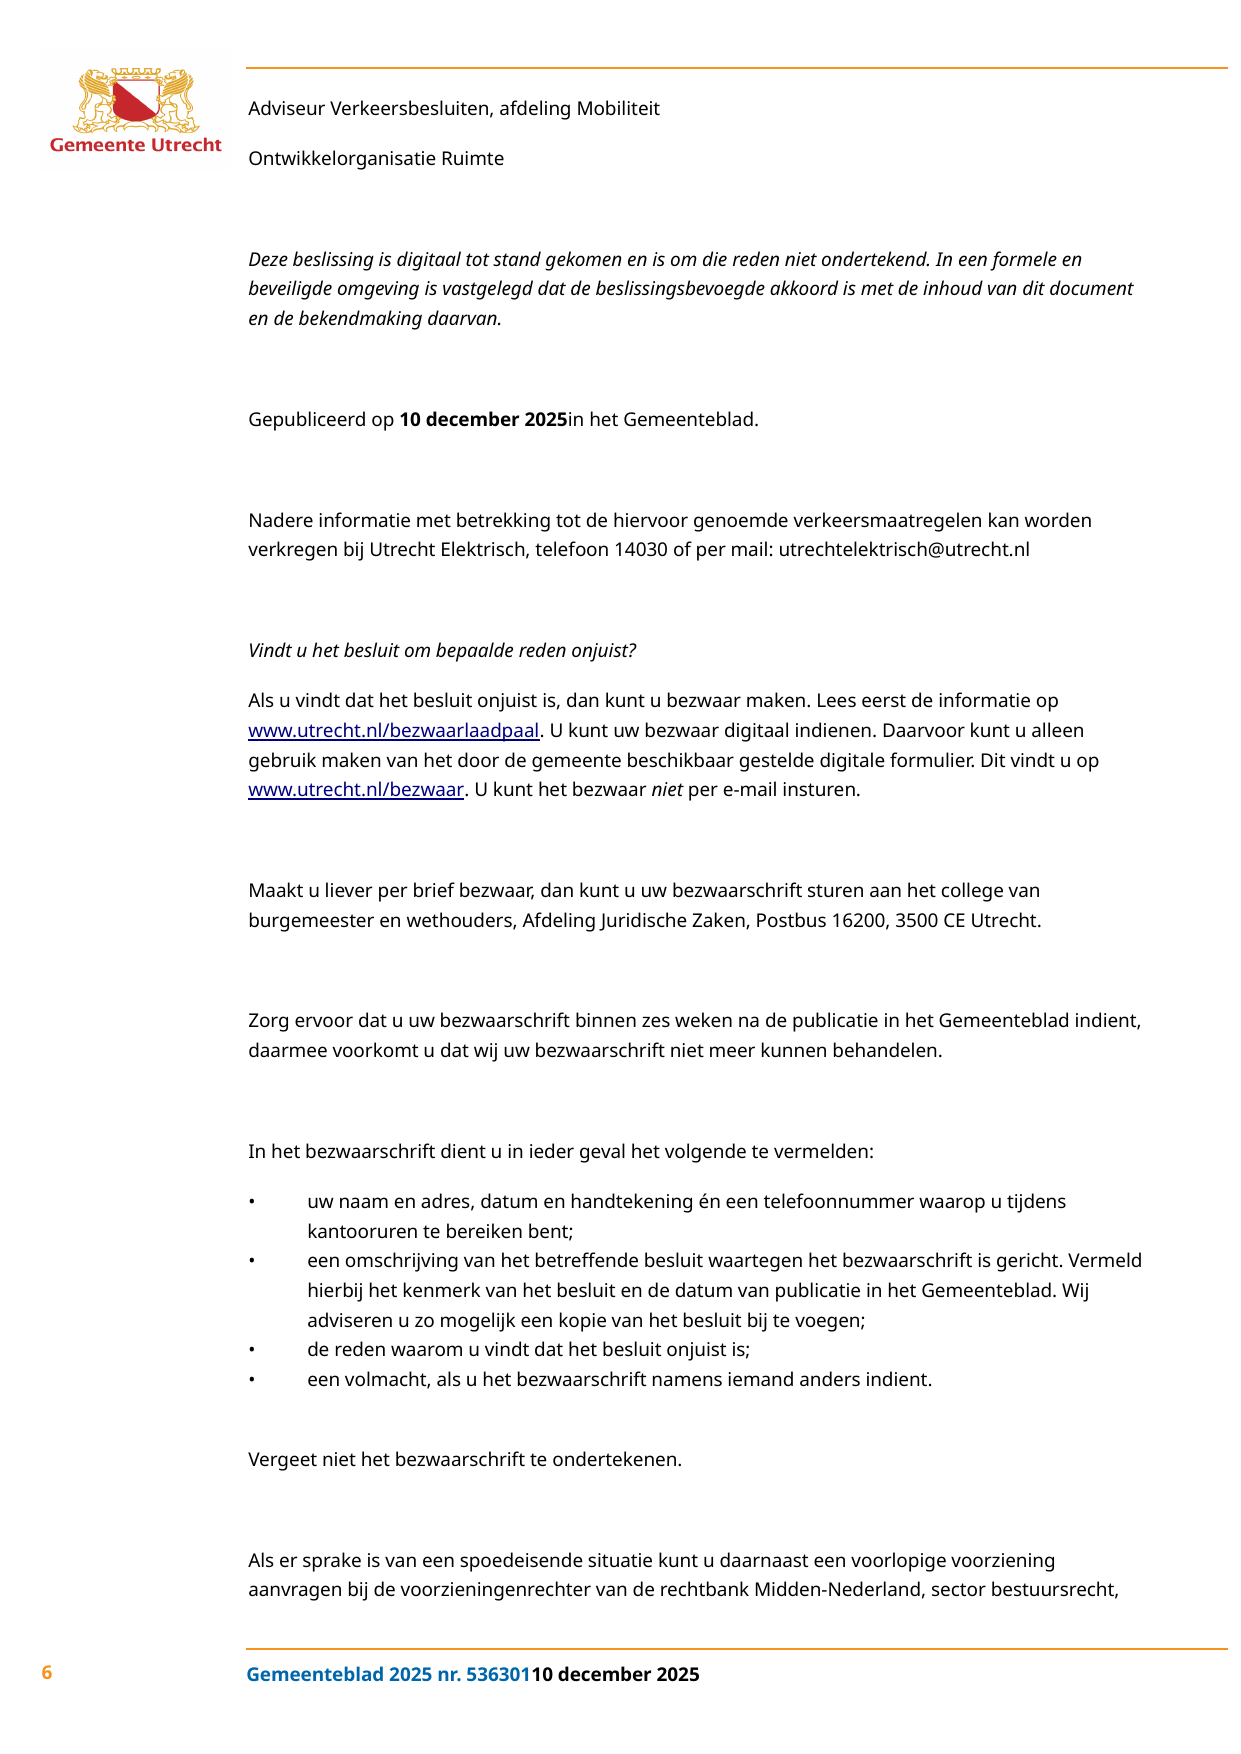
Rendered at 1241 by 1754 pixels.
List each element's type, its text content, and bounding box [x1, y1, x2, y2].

text Zorg ervoor dat u uw bezwaarschrift binnen zes weken na de publicatie in het Gemeenteblad indient, daarmee voorkomt u dat wij uw bezwaarschrift niet meer kunnen behandelen. [248, 1008, 1152, 1063]
list uw naam en adres, datum en handtekening én een telefoonnummer waarop u tijdens kantooruren te bereiken bent; [248, 1188, 1152, 1244]
picture [41, 47, 231, 172]
text Vergeet niet het bezwaarschrift te ondertekenen. [248, 1446, 1152, 1472]
list de reden waarom u vindt dat het besluit onjuist is; [248, 1336, 1152, 1362]
list een omschrijving van het betreffende besluit waartegen het bezwaarschrift is gericht. Vermeld hierbij het kenmerk van het besluit en de datum van publicatie in het Gemeenteblad. Wij adviseren u zo mogelijk een kopie van het besluit bij te voegen; [248, 1248, 1152, 1333]
text In het bezwaarschrift dient u in ieder geval het volgende te vermelden: [248, 1138, 1152, 1164]
text Nadere informatie met betrekking tot de hiervoor genoemde verkeersmaatregelen kan worden verkregen bij Utrecht Elektrisch, telefoon 14030 of per mail: utrechtelektrisch@utrecht.nl [248, 507, 1152, 562]
text Vindt u het besluit om bepaalde reden onjuist? [248, 637, 1152, 663]
text Als u vindt dat het besluit onjuist is, dan kunt u bezwaar maken. Lees eerst de informatie op www.utrecht.nl/bezwaarlaadpaal. U kunt uw bezwaar digitaal indienen. Daarvoor kunt u alleen gebruik maken van het door de gemeente beschikbaar gestelde digitale formulier. Dit vindt u op www.utrecht.nl/bezwaar. U kunt het bezwaar niet per e-mail insturen. [248, 688, 1152, 802]
text Maakt u liever per brief bezwaar, dan kunt u uw bezwaarschrift sturen aan het college van burgemeester en wethouders, Afdeling Juridische Zaken, Postbus 16200, 3500 CE Utrecht. [248, 877, 1152, 933]
text Gepubliceerd op 10 december 2025in het Gemeenteblad. [248, 406, 1152, 432]
text Deze beslissing is digitaal tot stand gekomen en is om die reden niet ondertekend. In een formele en beveiligde omgeving is vastgelegd dat de beslissingsbevoegde akkoord is met de inhoud van dit document en de bekendmaking daarvan. [248, 246, 1152, 331]
text Ontwikkelorganisatie Ruimte [248, 145, 1152, 171]
text Adviseur Verkeersbesluiten, afdeling Mobiliteit [248, 95, 1152, 121]
list een volmacht, als u het bezwaarschrift namens iemand anders indient. [248, 1366, 1152, 1392]
text Als er sprake is van een spoedeisende situatie kunt u daarnaast een voorlopige voorziening aanvragen bij de voorzieningenrechter van de rechtbank Midden-Nederland, sector bestuursrecht, [248, 1547, 1152, 1602]
